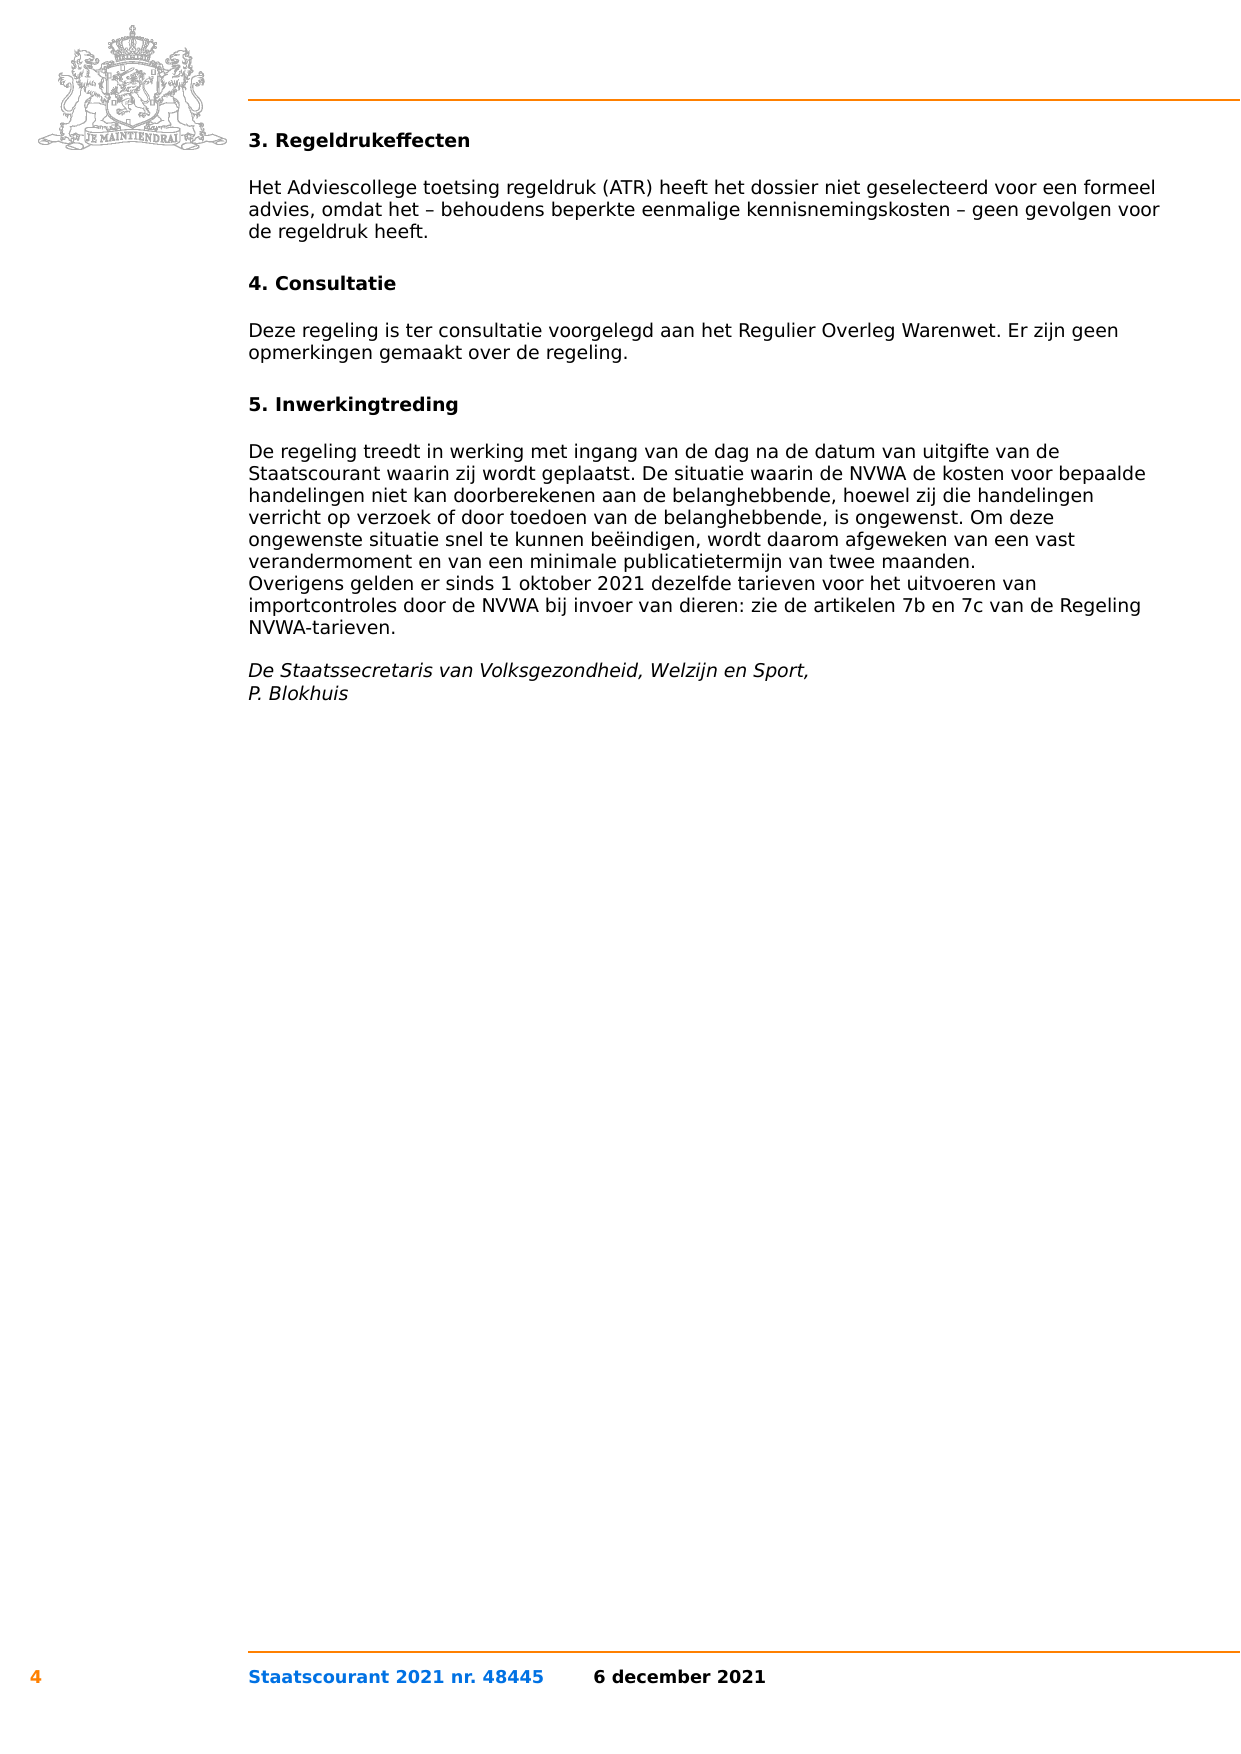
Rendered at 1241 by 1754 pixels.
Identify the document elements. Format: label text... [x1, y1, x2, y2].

picture [38, 25, 227, 150]
subtitle 4. Consultatie [248, 273, 1163, 295]
subtitle 3. Regeldrukeffecten [248, 130, 1163, 152]
text Overigens gelden er sinds 1 oktober 2021 dezelfde tarieven voor het uitvoeren van importcontroles door de NVWA bij invoer van dieren: zie de artikelen 7b en 7c van de Regeling NVWA-tarieven. [248, 573, 1163, 638]
text De regeling treedt in werking met ingang van de dag na de datum van uitgifte van de Staatscourant waarin zij wordt geplaatst. De situatie waarin de NVWA de kosten voor bepaalde handelingen niet kan doorberekenen aan de belanghebbende, hoewel zij die handelingen verricht op verzoek of door toedoen van de belanghebbende, is ongewenst. Om deze ongewenste situatie snel te kunnen beëindigen, wordt daarom afgeweken van een vast verandermoment en van een minimale publicatietermijn van twee maanden. [248, 441, 1163, 573]
text Deze regeling is ter consultatie voorgelegd aan het Regulier Overleg Warenwet. Er zijn geen opmerkingen gemaakt over de regeling. [248, 320, 1163, 364]
subtitle 5. Inwerkingtreding [248, 394, 1163, 416]
text De Staatssecretaris van Volksgezondheid, Welzijn en Sport, P. Blokhuis [248, 660, 1163, 704]
text Het Adviescollege toetsing regeldruk (ATR) heeft het dossier niet geselecteerd voor een formeel advies, omdat het – behoudens beperkte eenmalige kennisnemingskosten – geen gevolgen voor de regeldruk heeft. [248, 177, 1163, 243]
